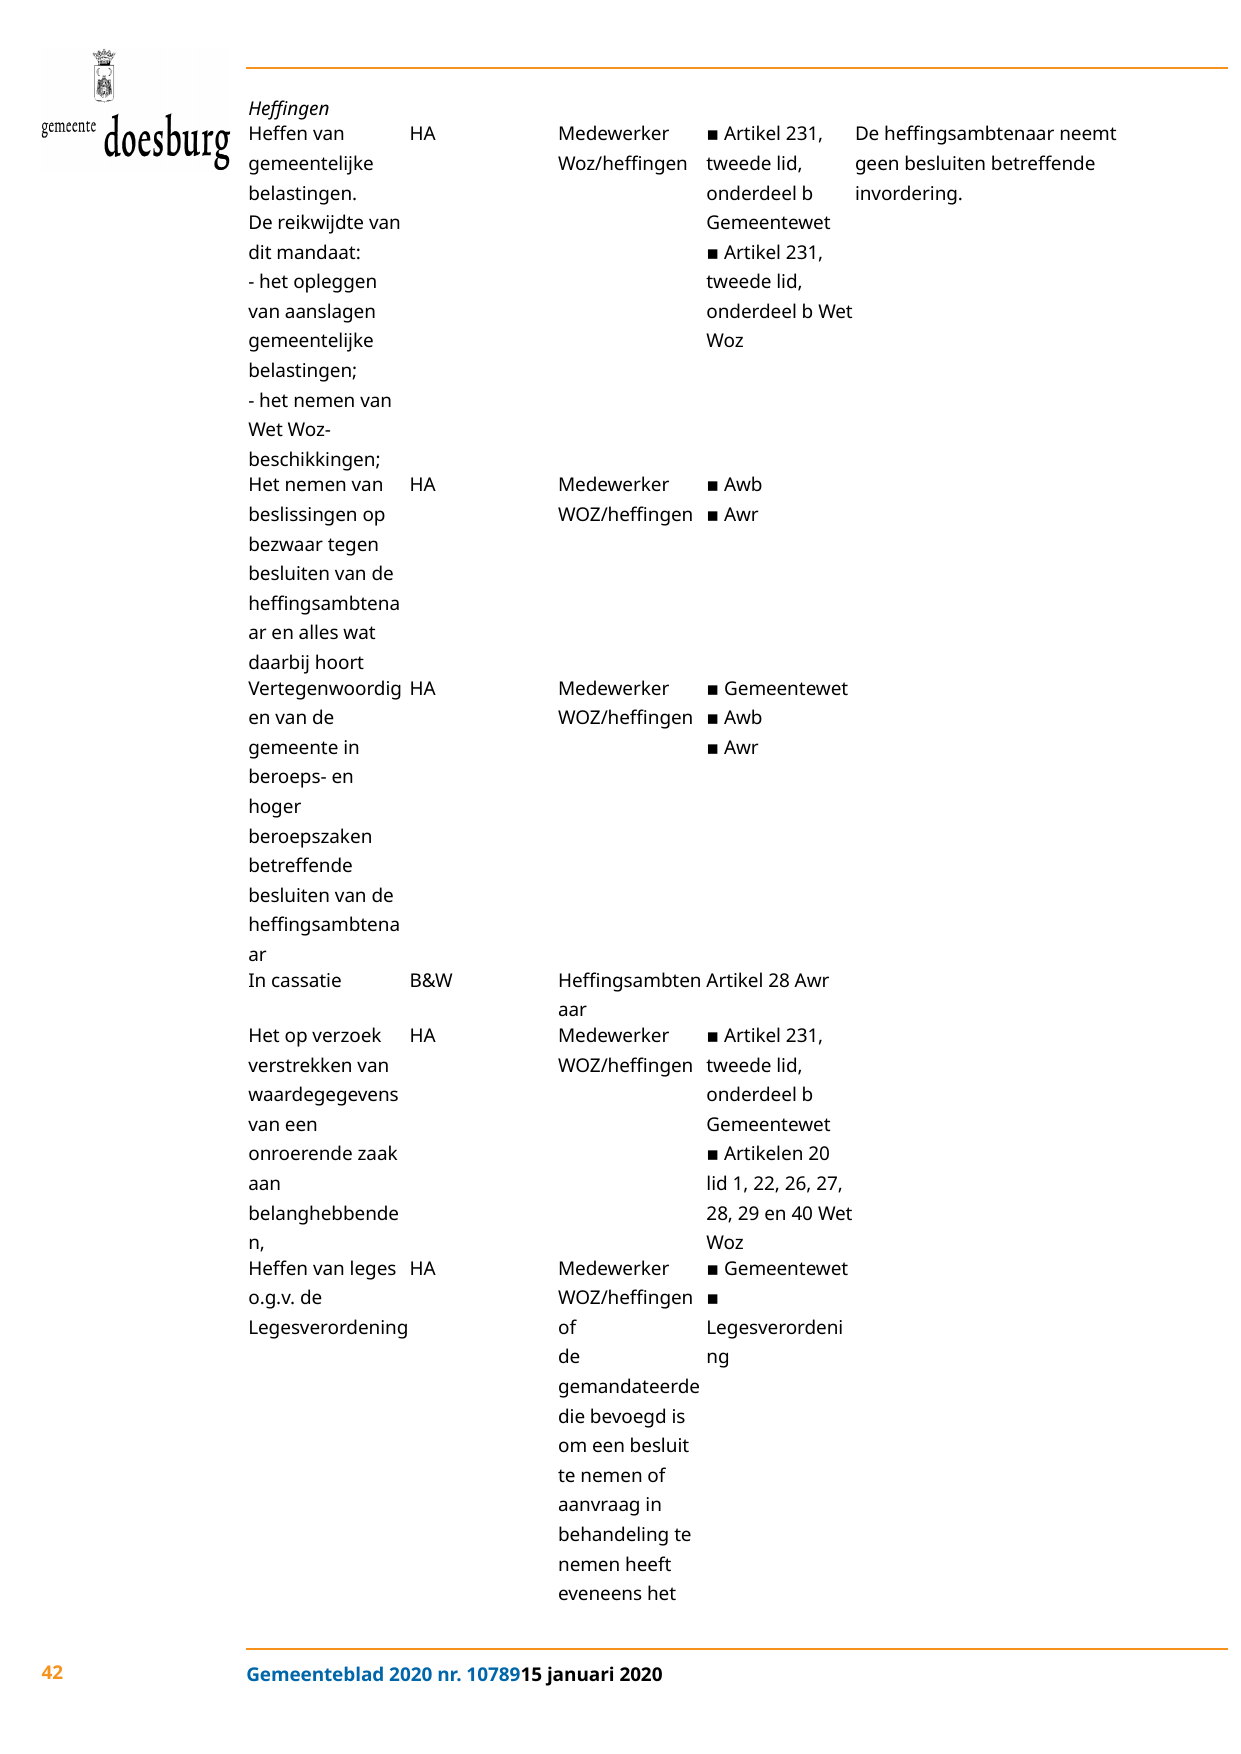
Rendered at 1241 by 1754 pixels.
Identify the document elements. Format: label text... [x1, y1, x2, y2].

picture [41, 47, 231, 172]
table_cell HA [409, 121, 558, 472]
table_cell Heffingen [248, 95, 855, 121]
table_cell B&W [409, 967, 558, 1022]
table_cell HA [409, 1022, 558, 1255]
table_cell Medewerker WOZ/heffingen of de gemandateerde die bevoegd is om een besluit te nemen of aanvraag in behandeling te nemen heeft eveneens het [558, 1255, 706, 1606]
table_cell HA [409, 472, 558, 675]
table_cell [855, 95, 1152, 121]
table_cell Heffingsambtenaar [558, 967, 706, 1022]
table_cell Het op verzoek verstrekken van waardegegevens van een onroerende zaak aan belanghebbenden, [248, 1022, 409, 1255]
table_cell HA [409, 675, 558, 967]
table_cell Medewerker WOZ/heffingen [558, 472, 706, 675]
table_cell Het nemen van beslissingen op bezwaar tegen besluiten van de heffingsambtenaar en alles wat daarbij hoort [248, 472, 409, 675]
table_cell In cassatie [248, 967, 409, 1022]
table_cell [855, 675, 1152, 967]
table_cell [855, 1022, 1152, 1255]
table_cell [855, 967, 1152, 1022]
table_cell [855, 472, 1152, 675]
table_cell ▪ Awb ▪ Awr [706, 472, 855, 675]
table_cell [855, 1255, 1152, 1606]
table_cell Medewerker WOZ/heffingen [558, 675, 706, 967]
table_cell De heffingsambtenaar neemt geen besluiten betreffende invordering. [855, 121, 1152, 472]
table_cell ▪ Artikel 231, tweede lid, onderdeel b Gemeentewet ▪ Artikel 231, tweede lid, onderdeel b Wet Woz [706, 121, 855, 472]
table_cell Artikel 28 Awr [706, 967, 855, 1022]
table_cell Medewerker WOZ/heffingen [558, 1022, 706, 1255]
table_cell HA [409, 1255, 558, 1606]
table_cell Medewerker Woz/heffingen [558, 121, 706, 472]
table_cell Vertegenwoordigen van de gemeente in beroeps- en hoger beroepszaken betreffende besluiten van de heffingsambtenaar [248, 675, 409, 967]
table_cell ▪ Gemeentewet ▪ Awb ▪ Awr [706, 675, 855, 967]
table_cell ▪ Gemeentewet ▪ Legesverordening [706, 1255, 855, 1606]
table_cell ▪ Artikel 231, tweede lid, onderdeel b Gemeentewet ▪ Artikelen 20 lid 1, 22, 26, 27, 28, 29 en 40 Wet Woz [706, 1022, 855, 1255]
table_cell Heffen van leges o.g.v. de Legesverordening [248, 1255, 409, 1606]
table_cell Heffen van gemeentelijke belastingen. De reikwijdte van dit mandaat: - het opleggen van aanslagen gemeentelijke belastingen; - het nemen van Wet Woz-beschikkingen; [248, 121, 409, 472]
